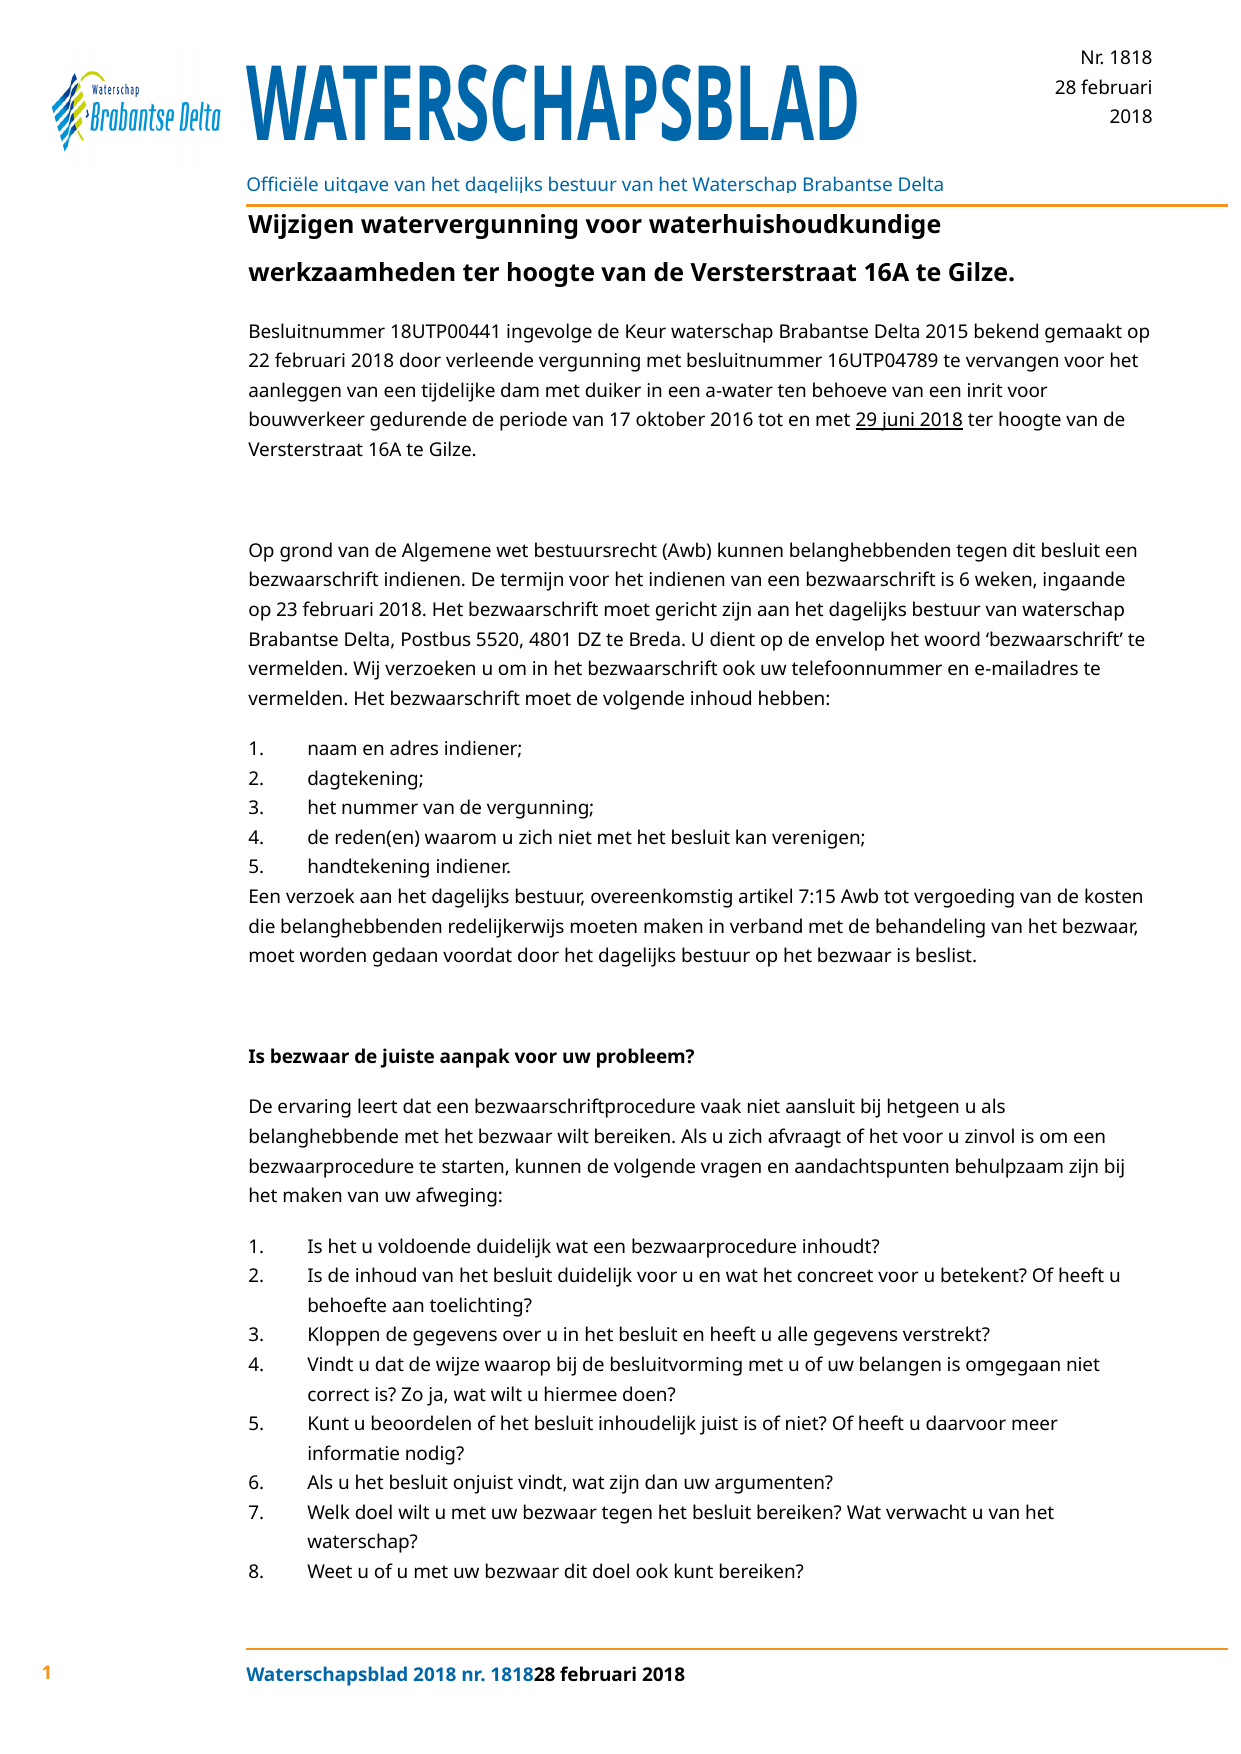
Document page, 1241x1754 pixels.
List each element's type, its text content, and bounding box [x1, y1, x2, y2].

list Weet u of u met uw bezwaar dit doel ook kunt bereiken? [248, 1558, 1152, 1584]
list Welk doel wilt u met uw bezwaar tegen het besluit bereiken? Wat verwacht u van het waterschap? [248, 1499, 1152, 1554]
list Is het u voldoende duidelijk wat een bezwaarprocedure inhoudt? [248, 1233, 1152, 1259]
list handtekening indiener. [248, 854, 1152, 879]
text Een verzoek aan het dagelijks bestuur, overeenkomstig artikel 7:15 Awb tot vergoeding van de kosten die belanghebbenden redelijkerwijs moeten maken in verband met de behandeling van het bezwaar, moet worden gedaan voordat door het dagelijks bestuur op het bezwaar is beslist. [248, 883, 1152, 968]
list naam en adres indiener; [248, 735, 1152, 761]
picture [41, 47, 231, 172]
text Is bezwaar de juiste aanpak voor uw probleem? [248, 1043, 1152, 1069]
list Kloppen de gegevens over u in het besluit en heeft u alle gegevens verstrekt? [248, 1322, 1152, 1347]
text De ervaring leert dat een bezwaarschriftprocedure vaak niet aansluit bij hetgeen u als belanghebbende met het bezwaar wilt bereiken. Als u zich afvraagt of het voor u zinvol is om een bezwaarprocedure te starten, kunnen de volgende vragen en aandachtspunten behulpzaam zijn bij het maken van uw afweging: [248, 1094, 1152, 1208]
list dagtekening; [248, 765, 1152, 791]
text Wijzigen watervergunning voor waterhuishoudkundige werkzaamheden ter hoogte van de Versterstraat 16A te Gilze. [248, 207, 1152, 288]
list Is de inhoud van het besluit duidelijk voor u en wat het concreet voor u betekent? Of heeft u behoefte aan toelichting? [248, 1262, 1152, 1318]
list het nummer van de vergunning; [248, 794, 1152, 820]
list de reden(en) waarom u zich niet met het besluit kan verenigen; [248, 824, 1152, 850]
text Op grond van de Algemene wet bestuursrecht (Awb) kunnen belanghebbenden tegen dit besluit een bezwaarschrift indienen. De termijn voor het indienen van een bezwaarschrift is 6 weken, ingaande op 23 februari 2018. Het bezwaarschrift moet gericht zijn aan het dagelijks bestuur van waterschap Brabantse Delta, Postbus 5520, 4801 DZ te Breda. U dient op de envelop het woord ‘bezwaarschrift’ te vermelden. Wij verzoeken u om in het bezwaarschrift ook uw telefoonnummer en e‑mailadres te vermelden. Het bezwaarschrift moet de volgende inhoud hebben: [248, 537, 1152, 711]
text Besluitnummer 18UTP00441 ingevolge de Keur waterschap Brabantse Delta 2015 bekend gemaakt op 22 februari 2018 door verleende vergunning met besluitnummer 16UTP04789 te vervangen voor het aanleggen van een tijdelijke dam met duiker in een a-water ten behoeve van een inrit voor bouwverkeer gedurende de periode van 17 oktober 2016 tot en met 29 juni 2018 ter hoogte van de Versterstraat 16A te Gilze. [248, 318, 1152, 462]
list Als u het besluit onjuist vindt, wat zijn dan uw argumenten? [248, 1469, 1152, 1495]
list Kunt u beoordelen of het besluit inhoudelijk juist is of niet? Of heeft u daarvoor meer informatie nodig? [248, 1410, 1152, 1466]
list Vindt u dat de wijze waarop bij de besluitvorming met u of uw belangen is omgegaan niet correct is? Zo ja, wat wilt u hiermee doen? [248, 1351, 1152, 1407]
